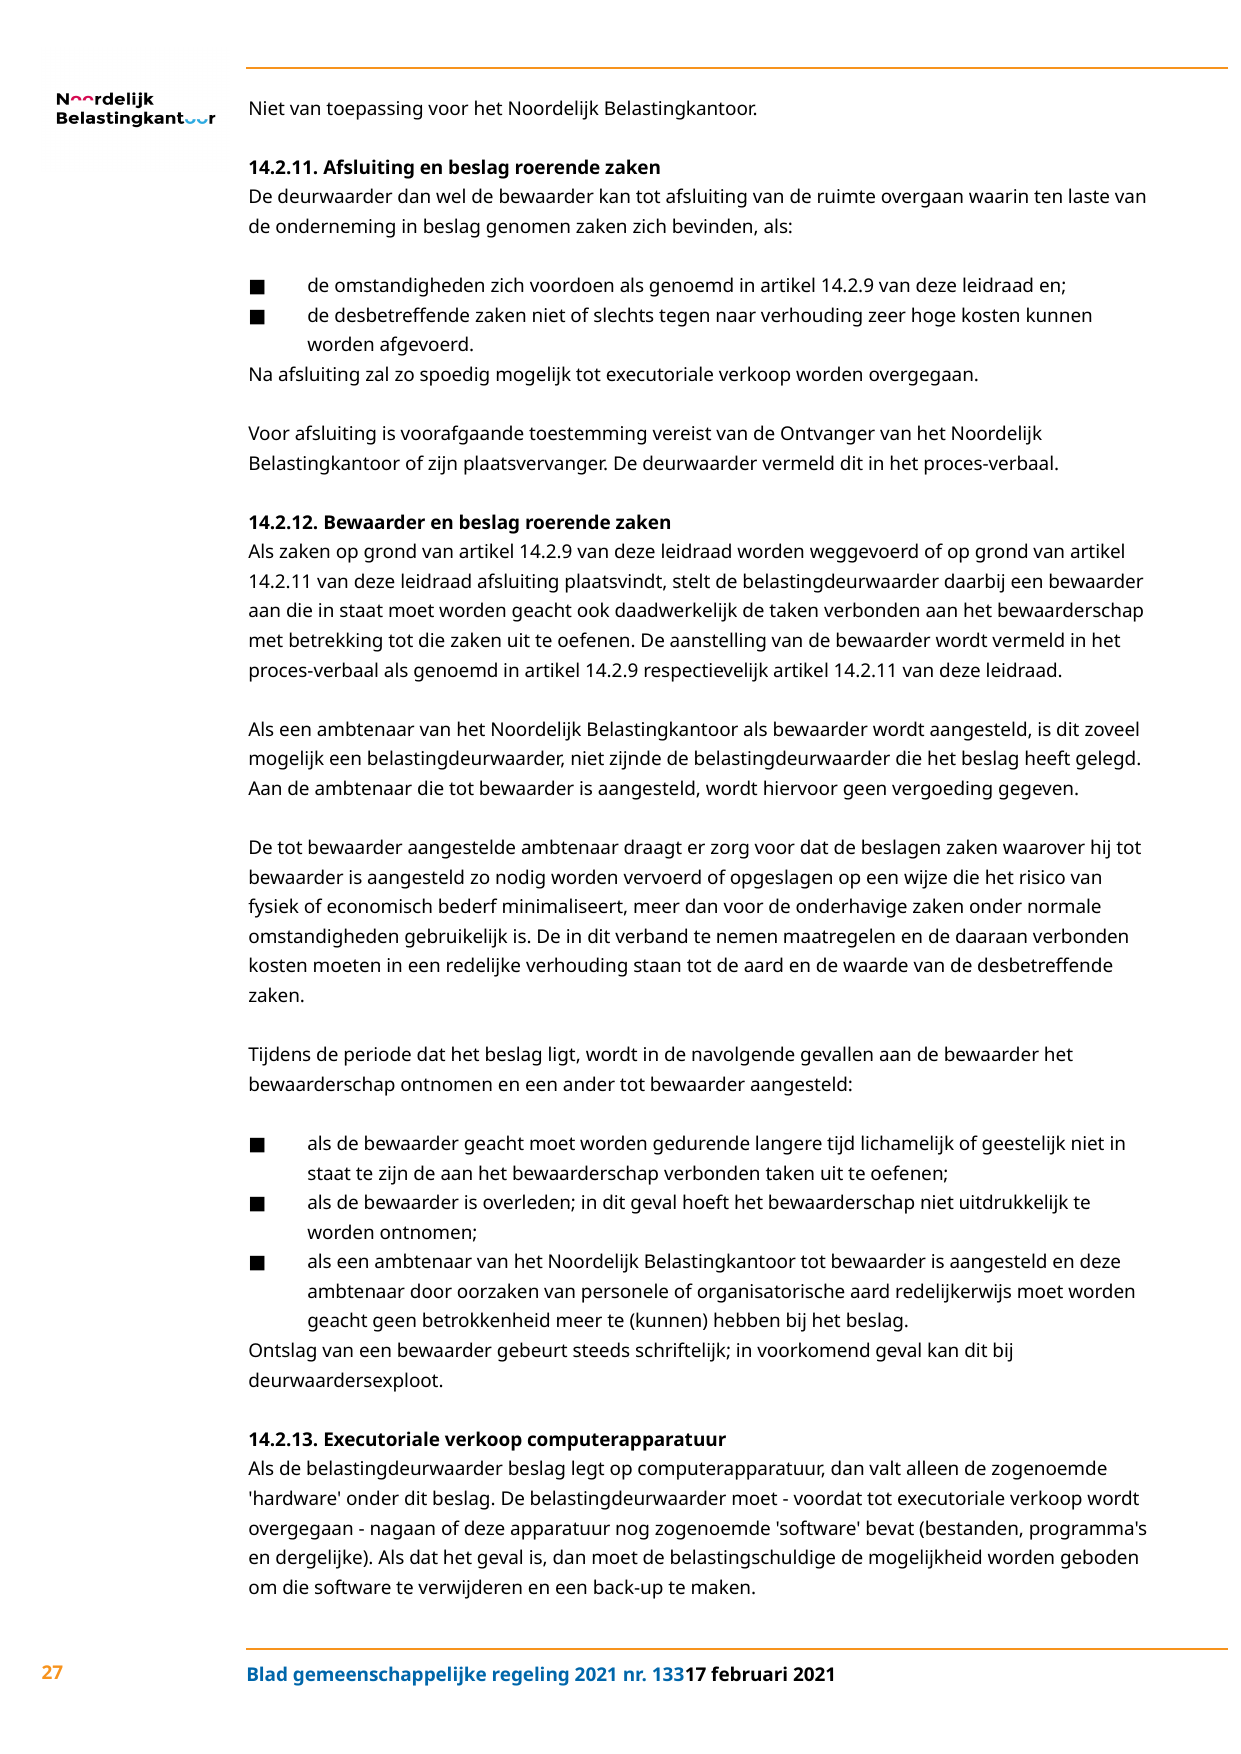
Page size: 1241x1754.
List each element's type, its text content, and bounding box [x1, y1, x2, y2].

text Als een ambtenaar van het Noordelijk Belastingkantoor als bewaarder wordt aangesteld, is dit zoveel mogelijk een belastingdeurwaarder, niet zijnde de belastingdeurwaarder die het beslag heeft gelegd. Aan de ambtenaar die tot bewaarder is aangesteld, wordt hiervoor geen vergoeding gegeven. [248, 716, 1152, 801]
text De deurwaarder dan wel de bewaarder kan tot afsluiting van de ruimte overgaan waarin ten laste van de onderneming in beslag genomen zaken zich bevinden, als: [248, 183, 1152, 239]
text 14.2.12. Bewaarder en beslag roerende zaken [248, 509, 1152, 535]
list als de bewaarder geacht moet worden gedurende langere tijd lichamelijk of geestelijk niet in staat te zijn de aan het bewaarderschap verbonden taken uit te oefenen; [248, 1130, 1152, 1186]
list de desbetreffende zaken niet of slechts tegen naar verhouding zeer hoge kosten kunnen worden afgevoerd. [248, 302, 1152, 357]
list als de bewaarder is overleden; in dit geval hoeft het bewaarderschap niet uitdrukkelijk te worden ontnomen; [248, 1189, 1152, 1245]
text 14.2.13. Executoriale verkoop computerapparatuur [248, 1426, 1152, 1452]
text De tot bewaarder aangestelde ambtenaar draagt er zorg voor dat de beslagen zaken waarover hij tot bewaarder is aangesteld zo nodig worden vervoerd of opgeslagen op een wijze die het risico van fysiek of economisch bederf minimaliseert, meer dan voor de onderhavige zaken onder normale omstandigheden gebruikelijk is. De in dit verband te nemen maatregelen en de daaraan verbonden kosten moeten in een redelijke verhouding staan tot de aard en de waarde van de desbetreffende zaken. [248, 834, 1152, 1008]
text Als de belastingdeurwaarder beslag legt op computerapparatuur, dan valt alleen de zogenoemde 'hardware' onder dit beslag. De belastingdeurwaarder moet - voordat tot executoriale verkoop wordt overgegaan - nagaan of deze apparatuur nog zogenoemde 'software' bevat (bestanden, programma's en dergelijke). Als dat het geval is, dan moet de belastingschuldige de mogelijkheid worden geboden om die software te verwijderen en een back-up te maken. [248, 1456, 1152, 1600]
text 14.2.11. Afsluiting en beslag roerende zaken [248, 154, 1152, 180]
list als een ambtenaar van het Noordelijk Belastingkantoor tot bewaarder is aangesteld en deze ambtenaar door oorzaken van personele of organisatorische aard redelijkerwijs moet worden geacht geen betrokkenheid meer te (kunnen) hebben bij het beslag. [248, 1248, 1152, 1333]
text Als zaken op grond van artikel 14.2.9 van deze leidraad worden weggevoerd of op grond van artikel 14.2.11 van deze leidraad afsluiting plaatsvindt, stelt de belastingdeurwaarder daarbij een bewaarder aan die in staat moet worden geacht ook daadwerkelijk de taken verbonden aan het bewaarderschap met betrekking tot die zaken uit te oefenen. De aanstelling van de bewaarder wordt vermeld in het proces-verbaal als genoemd in artikel 14.2.9 respectievelijk artikel 14.2.11 van deze leidraad. [248, 538, 1152, 683]
text Na afsluiting zal zo spoedig mogelijk tot executoriale verkoop worden overgegaan. [248, 361, 1152, 387]
text Ontslag van een bewaarder gebeurt steeds schriftelijk; in voorkomend geval kan dit bij deurwaardersexploot. [248, 1337, 1152, 1393]
text Tijdens de periode dat het beslag ligt, wordt in de navolgende gevallen aan de bewaarder het bewaarderschap ontnomen en een ander tot bewaarder aangesteld: [248, 1041, 1152, 1097]
list de omstandigheden zich voordoen als genoemd in artikel 14.2.9 van deze leidraad en; [248, 272, 1152, 298]
picture [41, 47, 231, 172]
text Voor afsluiting is voorafgaande toestemming vereist van de Ontvanger van het Noordelijk Belastingkantoor of zijn plaatsvervanger. De deurwaarder vermeld dit in het proces-verbaal. [248, 420, 1152, 476]
text Niet van toepassing voor het Noordelijk Belastingkantoor. [248, 95, 1152, 121]
